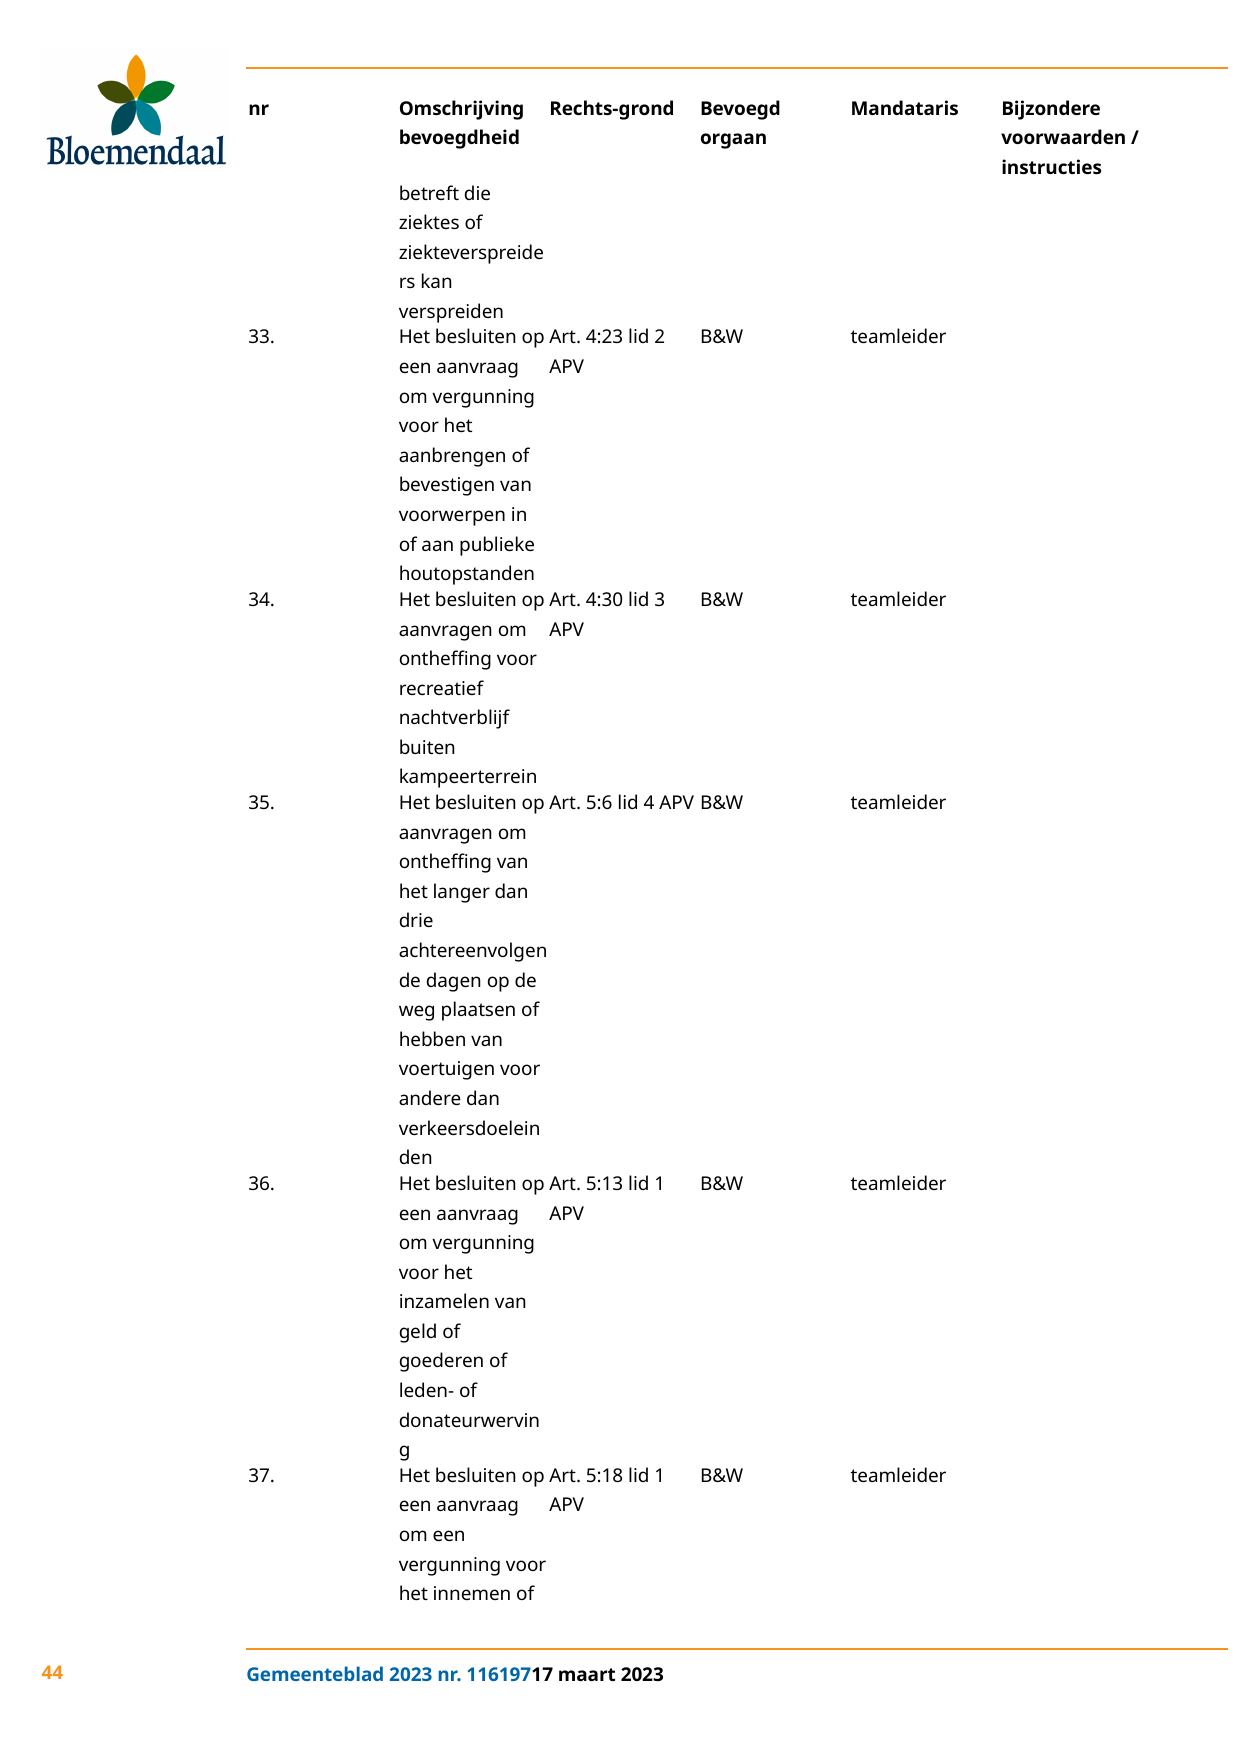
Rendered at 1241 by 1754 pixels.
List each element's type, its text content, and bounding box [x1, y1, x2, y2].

table_cell Het besluiten op een aanvraag om vergunning voor het inzamelen van geld of goederen of leden- of donateurwerving [399, 1170, 549, 1462]
table_cell [1001, 324, 1152, 586]
table_cell Art. 4:30 lid 3 APV [549, 586, 700, 789]
table_cell [700, 180, 850, 324]
table_header Mandataris [850, 95, 1001, 180]
table_cell [248, 1170, 398, 1462]
table_cell Het besluiten op een aanvraag om een vergunning voor het innemen of [399, 1462, 549, 1606]
table_cell [248, 789, 398, 1170]
table_cell Art. 5:18 lid 1 APV [549, 1462, 700, 1606]
table_cell [1001, 1462, 1152, 1606]
table_cell B&W [700, 789, 850, 1170]
table_cell teamleider [850, 324, 1001, 586]
table_cell B&W [700, 324, 850, 586]
table_header Bijzondere voorwaarden / instructies [1001, 95, 1152, 180]
table_cell [248, 1462, 398, 1606]
table_cell [850, 180, 1001, 324]
table_cell Art. 4:23 lid 2 APV [549, 324, 700, 586]
table_cell [549, 180, 700, 324]
table_cell [1001, 789, 1152, 1170]
table_cell [248, 180, 398, 324]
table_cell [1001, 180, 1152, 324]
table_cell B&W [700, 1170, 850, 1462]
table_cell [248, 324, 398, 586]
picture [41, 47, 231, 172]
table_cell Het besluiten op aanvragen om ontheffing voor recreatief nachtverblijf buiten kampeerterrein [399, 586, 549, 789]
table_cell B&W [700, 586, 850, 789]
table_cell Het besluiten op aanvragen om ontheffing van het langer dan drie achtereenvolgende dagen op de weg plaatsen of hebben van voertuigen voor andere dan verkeersdoeleinden [399, 789, 549, 1170]
table_cell [1001, 586, 1152, 789]
table_cell teamleider [850, 1462, 1001, 1606]
table_cell teamleider [850, 586, 1001, 789]
table_cell teamleider [850, 1170, 1001, 1462]
table_cell [1001, 1170, 1152, 1462]
table_cell teamleider [850, 789, 1001, 1170]
table_cell [248, 586, 398, 789]
table_header Bevoegd orgaan [700, 95, 850, 180]
table_cell Art. 5:13 lid 1 APV [549, 1170, 700, 1462]
table_header Rechts-grond [549, 95, 700, 180]
table_cell Art. 5:6 lid 4 APV [549, 789, 700, 1170]
table_header Omschrijving bevoegdheid [399, 95, 549, 180]
table_header nr [248, 95, 398, 180]
table_cell B&W [700, 1462, 850, 1606]
table_cell Het besluiten op een aanvraag om vergunning voor het aanbrengen of bevestigen van voorwerpen in of aan publieke houtopstanden [399, 324, 549, 586]
table_cell betreft die ziektes of ziekteverspreiders kan verspreiden [399, 180, 549, 324]
